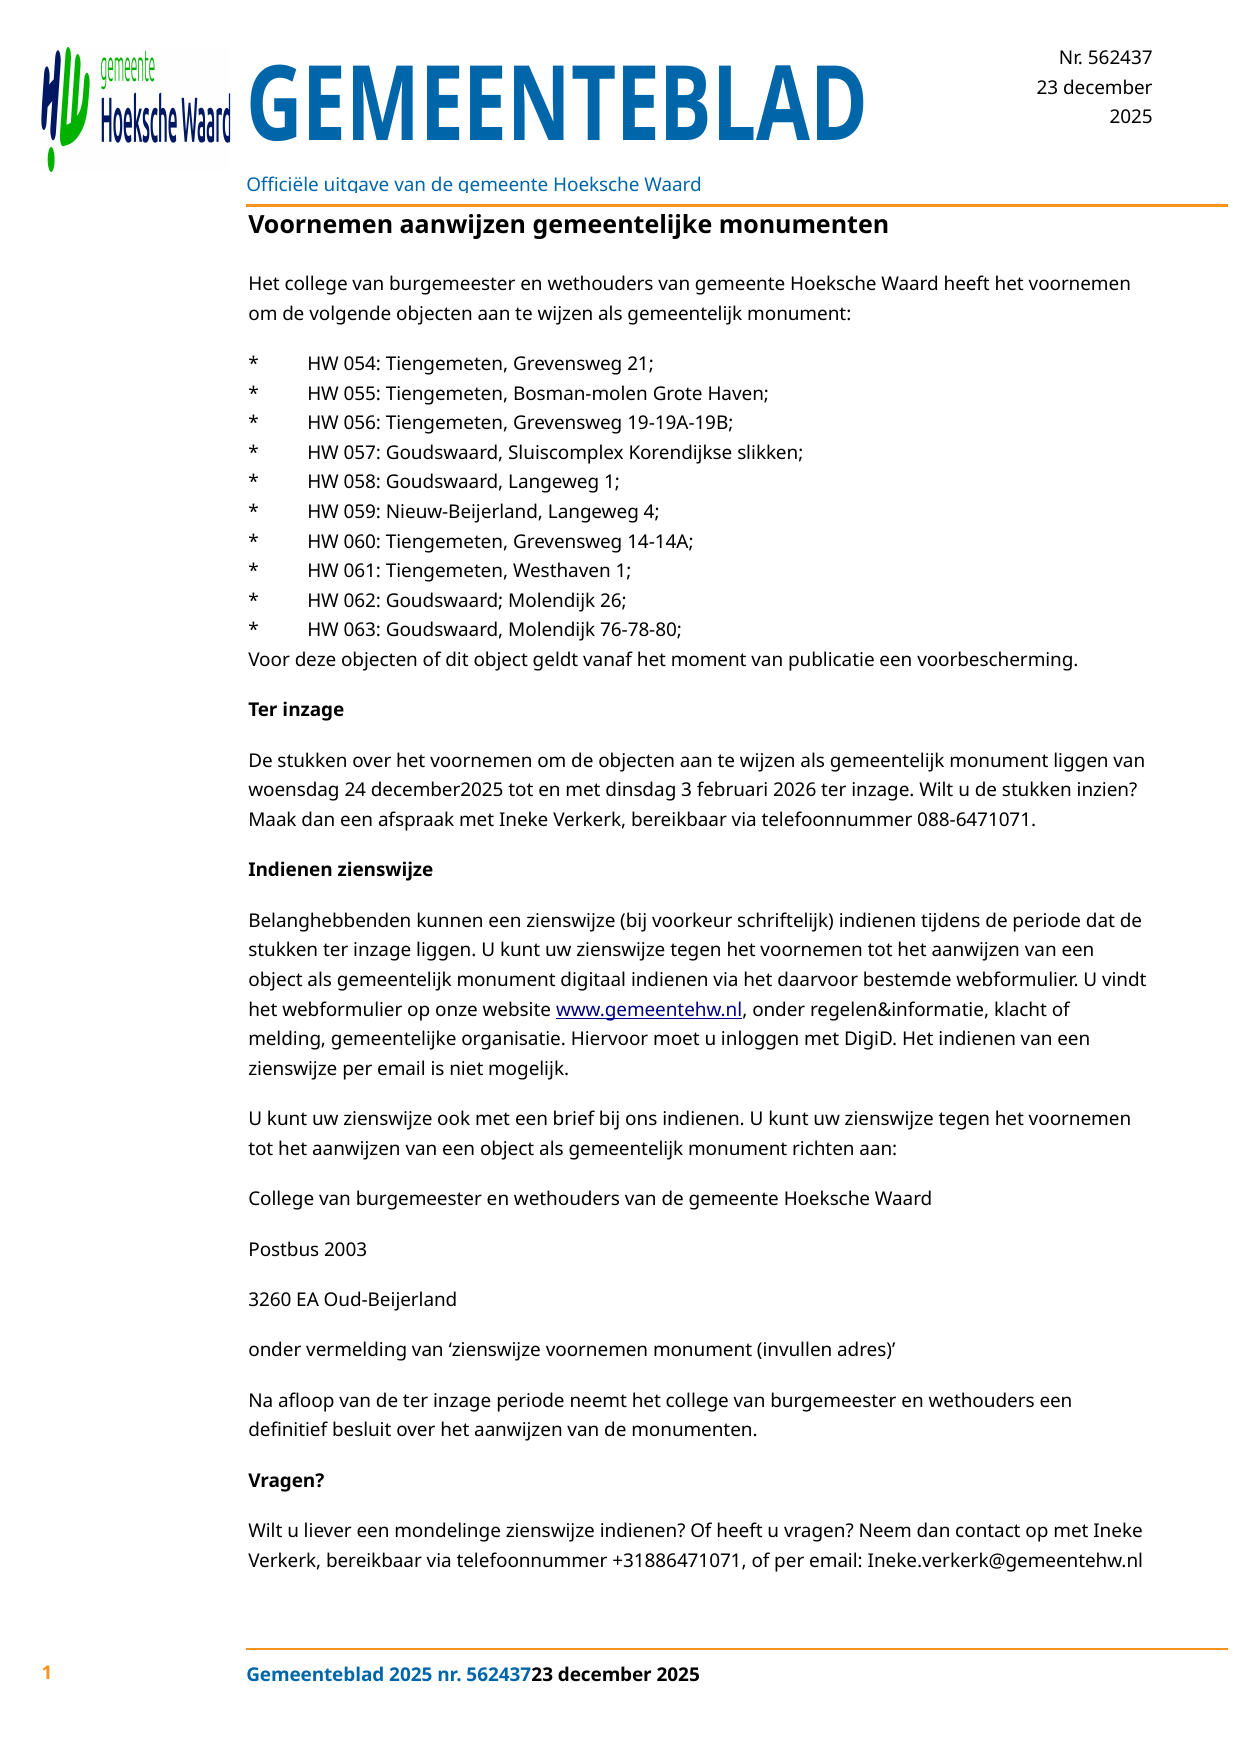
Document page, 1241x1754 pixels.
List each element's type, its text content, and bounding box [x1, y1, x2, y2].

list HW 063: Goudswaard, Molendijk 76-78-80; [248, 617, 1152, 642]
list HW 056: Tiengemeten, Grevensweg 19-19A-19B; [248, 409, 1152, 435]
text onder vermelding van ‘zienswijze voornemen monument (invullen adres)’ [248, 1337, 1152, 1362]
list HW 059: Nieuw-Beijerland, Langeweg 4; [248, 498, 1152, 524]
text U kunt uw zienswijze ook met een brief bij ons indienen. U kunt uw zienswijze tegen het voornemen tot het aanwijzen van een object als gemeentelijk monument richten aan: [248, 1105, 1152, 1161]
text Voornemen aanwijzen gemeentelijke monumenten [248, 207, 1152, 241]
text De stukken over het voornemen om de objecten aan te wijzen als gemeentelijk monument liggen van woensdag 24 december2025 tot en met dinsdag 3 februari 2026 ter inzage. Wilt u de stukken inzien? Maak dan een afspraak met Ineke Verkerk, bereikbaar via telefoonnummer 088-6471071. [248, 747, 1152, 832]
text Postbus 2003 [248, 1236, 1152, 1261]
text Wilt u liever een mondelinge zienswijze indienen? Of heeft u vragen? Neem dan contact op met Ineke Verkerk, bereikbaar via telefoonnummer +31886471071, of per email: Ineke.verkerk@gemeentehw.nl [248, 1517, 1152, 1573]
text Het college van burgemeester en wethouders van gemeente Hoeksche Waard heeft het voornemen om de volgende objecten aan te wijzen als gemeentelijk monument: [248, 270, 1152, 326]
text Ter inzage [248, 697, 1152, 722]
text Belanghebbenden kunnen een zienswijze (bij voorkeur schriftelijk) indienen tijdens de periode dat de stukken ter inzage liggen. U kunt uw zienswijze tegen het voornemen tot het aanwijzen van een object als gemeentelijk monument digitaal indienen via het daarvoor bestemde webformulier. U vindt het webformulier op onze website www.gemeentehw.nl, onder regelen&informatie, klacht of melding, gemeentelijke organisatie. Hiervoor moet u inloggen met DigiD. Het indienen van een zienswijze per email is niet mogelijk. [248, 907, 1152, 1081]
list HW 055: Tiengemeten, Bosman-molen Grote Haven; [248, 380, 1152, 406]
text Na afloop van de ter inzage periode neemt het college van burgemeester en wethouders een definitief besluit over het aanwijzen van de monumenten. [248, 1387, 1152, 1442]
list HW 057: Goudswaard, Sluiscomplex Korendijkse slikken; [248, 439, 1152, 465]
list HW 062: Goudswaard; Molendijk 26; [248, 587, 1152, 613]
text Vragen? [248, 1467, 1152, 1493]
list HW 061: Tiengemeten, Westhaven 1; [248, 557, 1152, 583]
text 3260 EA Oud-Beijerland [248, 1286, 1152, 1312]
list HW 058: Goudswaard, Langeweg 1; [248, 469, 1152, 494]
text College van burgemeester en wethouders van de gemeente Hoeksche Waard [248, 1185, 1152, 1211]
list HW 060: Tiengemeten, Grevensweg 14-14A; [248, 528, 1152, 553]
picture [41, 47, 231, 172]
text Voor deze objecten of dit object geldt vanaf het moment van publicatie een voorbescherming. [248, 646, 1152, 672]
text Indienen zienswijze [248, 857, 1152, 882]
list HW 054: Tiengemeten, Grevensweg 21; [248, 350, 1152, 376]
